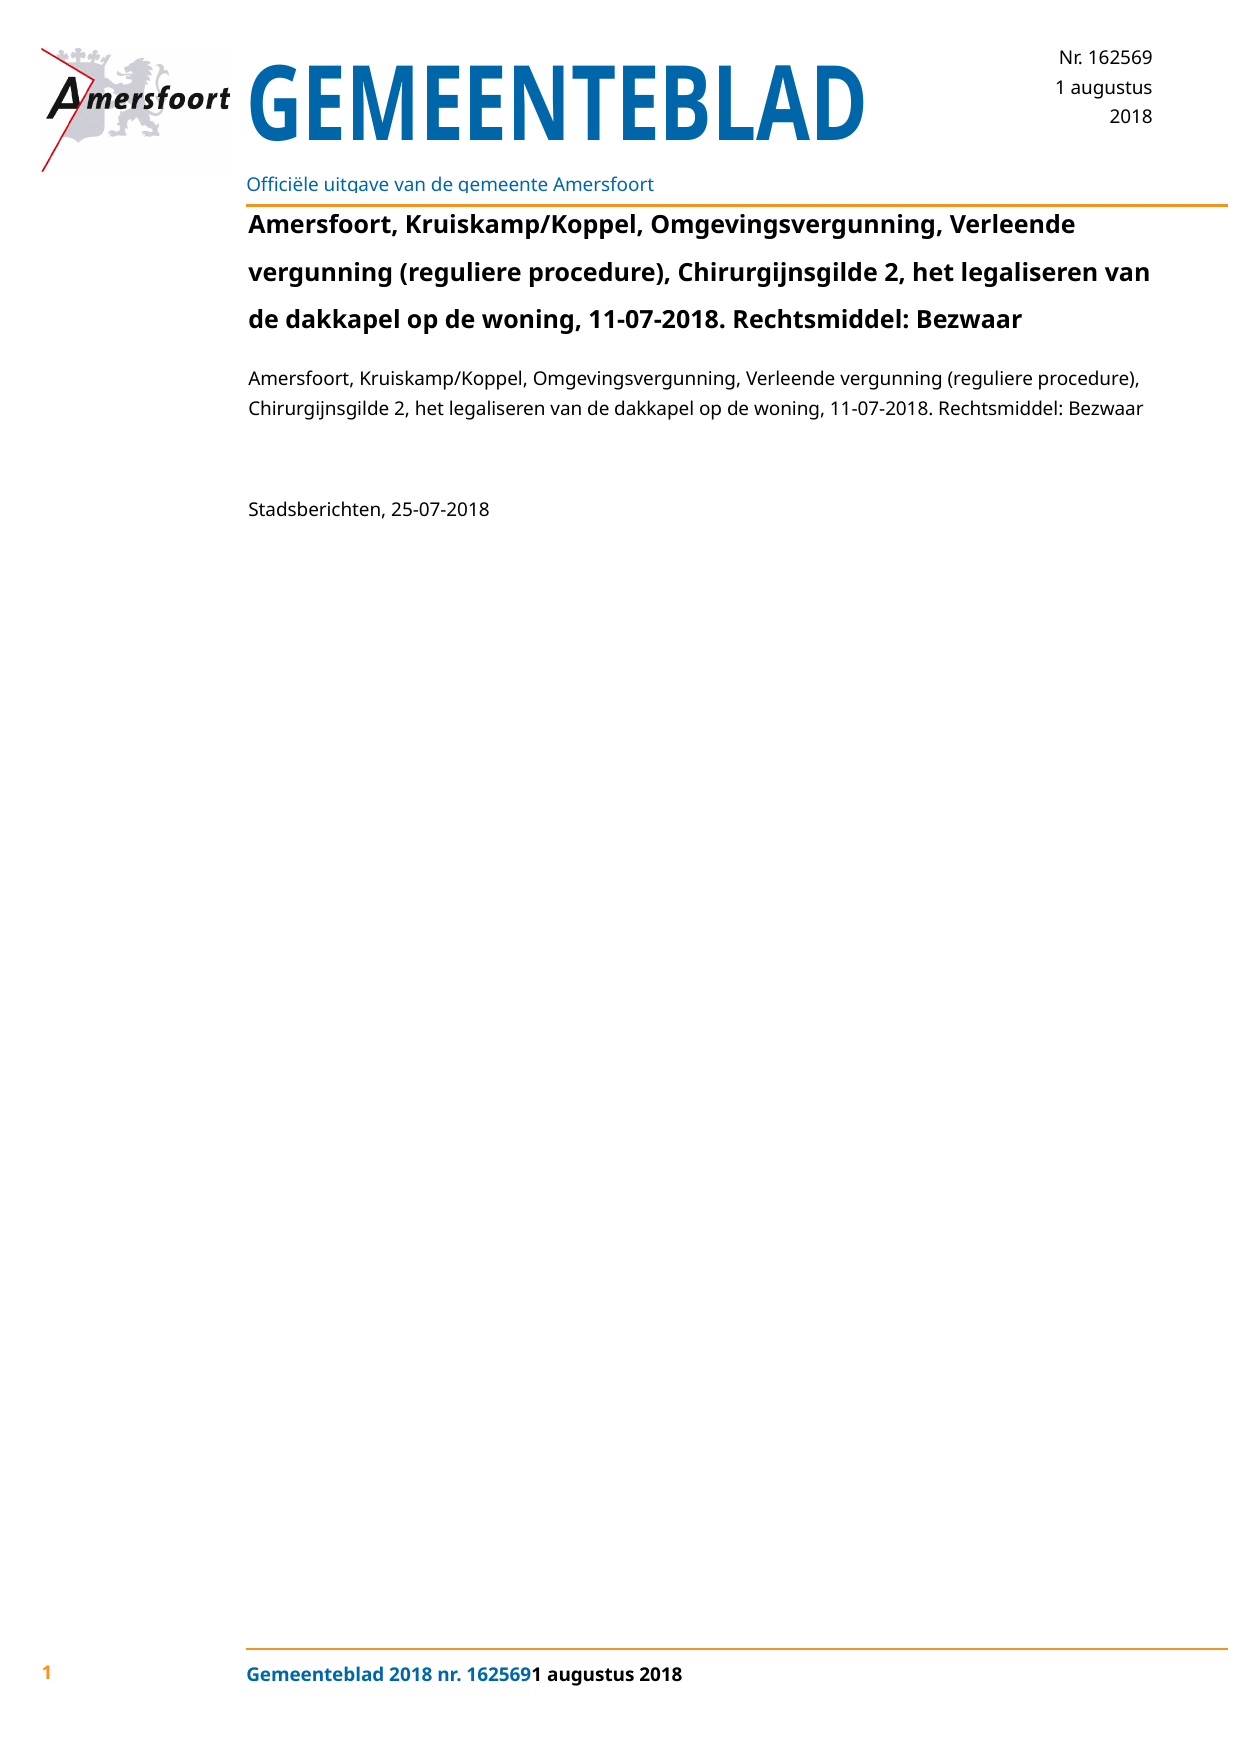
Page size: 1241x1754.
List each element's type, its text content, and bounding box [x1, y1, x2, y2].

text Amersfoort, Kruiskamp/Koppel, Omgevingsvergunning, Verleende vergunning (reguliere procedure), Chirurgijnsgilde 2, het legaliseren van de dakkapel op de woning, 11-07-2018. Rechtsmiddel: Bezwaar [248, 366, 1152, 421]
text Amersfoort, Kruiskamp/Koppel, Omgevingsvergunning, Verleende vergunning (reguliere procedure), Chirurgijnsgilde 2, het legaliseren van de dakkapel op de woning, 11-07-2018. Rechtsmiddel: Bezwaar [248, 207, 1152, 336]
picture [41, 47, 231, 172]
text Stadsberichten, 25-07-2018 [248, 496, 1152, 522]
